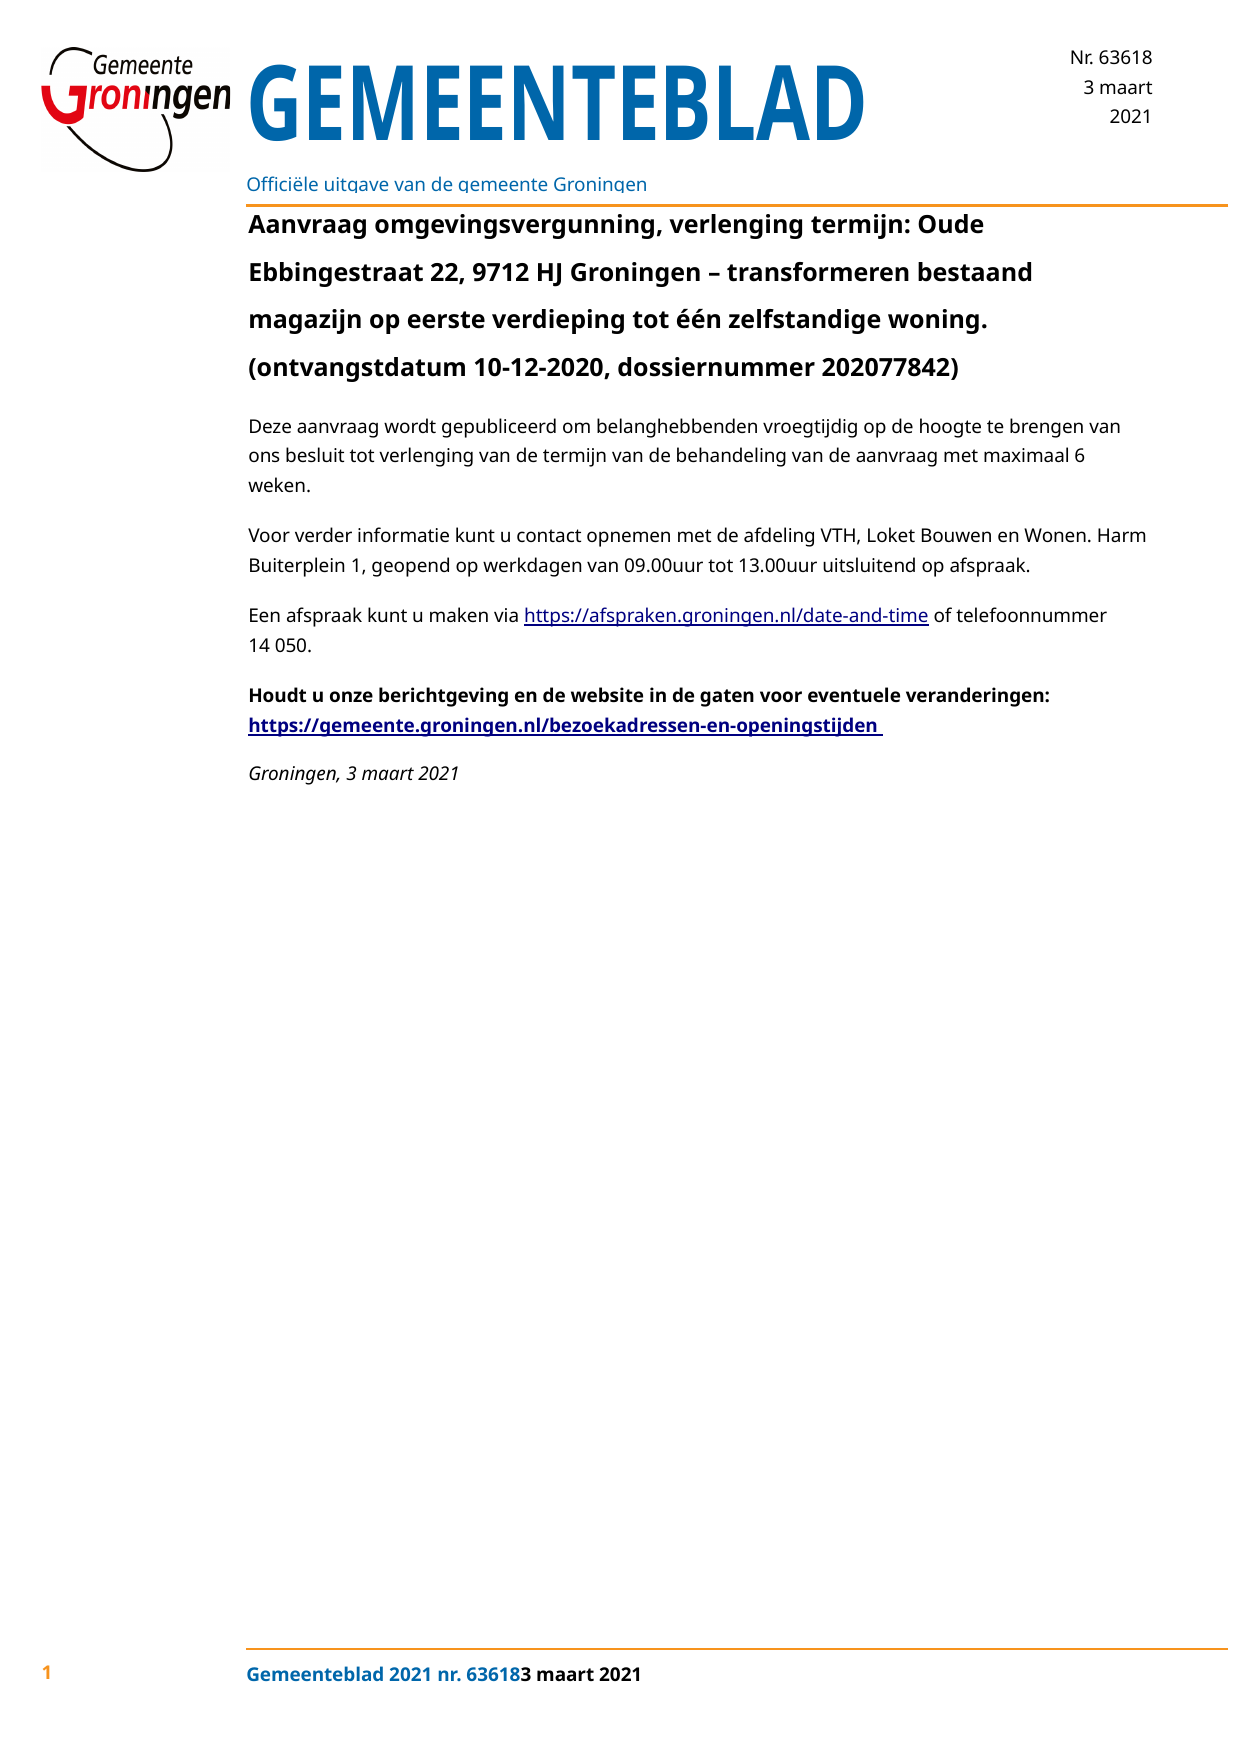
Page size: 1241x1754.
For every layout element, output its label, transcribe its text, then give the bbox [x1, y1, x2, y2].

text Voor verder informatie kunt u contact opnemen met de afdeling VTH, Loket Bouwen en Wonen. Harm Buiterplein 1, geopend op werkdagen van 09.00uur tot 13.00uur uitsluitend op afspraak. [248, 523, 1152, 578]
picture [41, 47, 231, 172]
text Een afspraak kunt u maken via https://afspraken.groningen.nl/date-and-time of telefoonnummer 14 050. [248, 603, 1152, 658]
text Deze aanvraag wordt gepubliceerd om belanghebbenden vroegtijdig op de hoogte te brengen van ons besluit tot verlenging van de termijn van de behandeling van de aanvraag met maximaal 6 weken. [248, 413, 1152, 498]
text Aanvraag omgevingsvergunning, verlenging termijn: Oude Ebbingestraat 22, 9712 HJ Groningen – transformeren bestaand magazijn op eerste verdieping tot één zelfstandige woning. (ontvangstdatum 10-12-2020, dossiernummer 202077842) [248, 207, 1152, 384]
text Houdt u onze berichtgeving en de website in de gaten voor eventuele veranderingen: https://gemeente.groningen.nl/bezoekadressen-en-openingstijden [248, 683, 1152, 738]
text Groningen, 3 maart 2021 [248, 760, 1152, 786]
